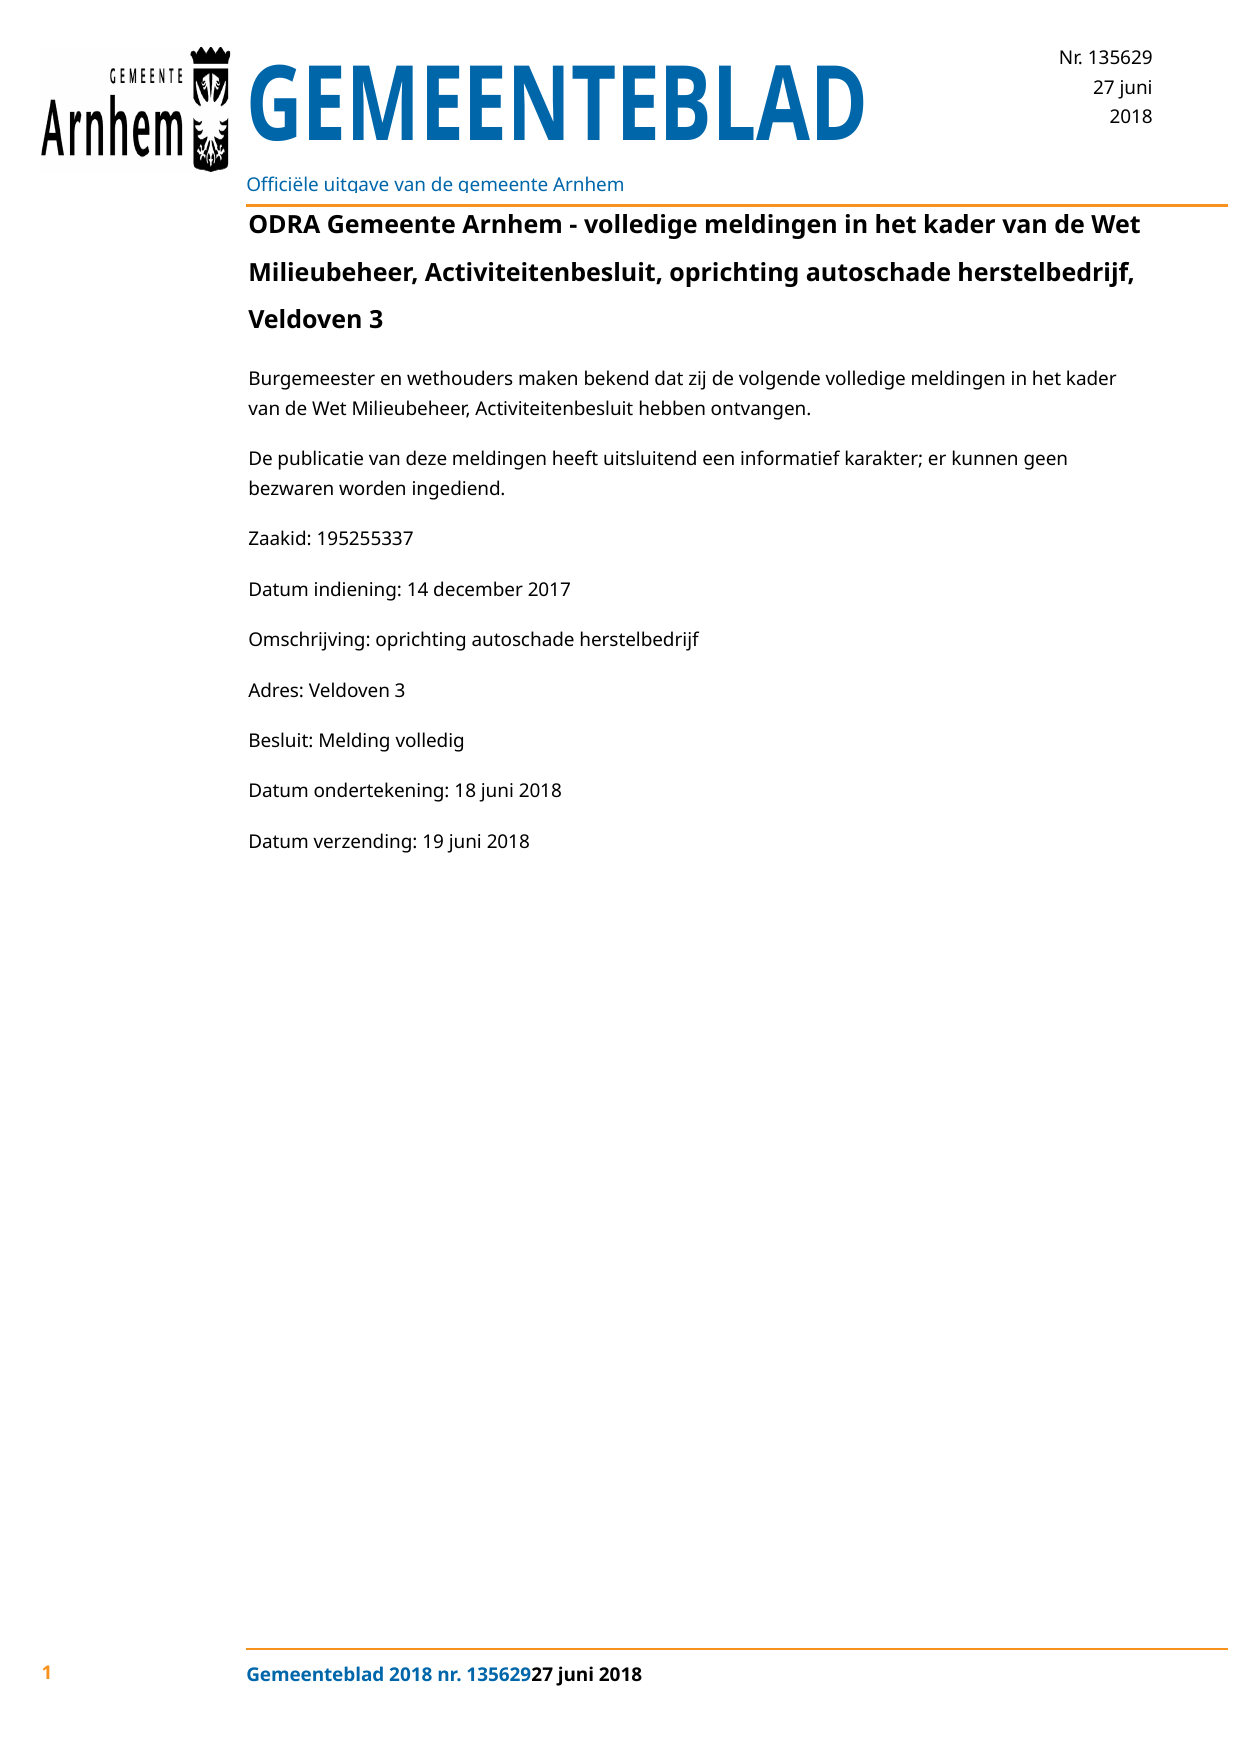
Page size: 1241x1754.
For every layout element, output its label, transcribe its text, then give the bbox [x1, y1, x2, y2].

text Zaakid: 195255337 [248, 526, 1152, 551]
text Adres: Veldoven 3 [248, 677, 1152, 702]
text Datum ondertekening: 18 juni 2018 [248, 778, 1152, 803]
text ODRA Gemeente Arnhem - volledige meldingen in het kader van de Wet Milieubeheer, Activiteitenbesluit, oprichting autoschade herstelbedrijf, Veldoven 3 [248, 207, 1152, 336]
text Besluit: Melding volledig [248, 727, 1152, 753]
text Burgemeester en wethouders maken bekend dat zij de volgende volledige meldingen in het kader van de Wet Milieubeheer, Activiteitenbesluit hebben ontvangen. [248, 366, 1152, 421]
text Datum verzending: 19 juni 2018 [248, 828, 1152, 854]
picture [41, 47, 231, 172]
text Omschrijving: oprichting autoschade herstelbedrijf [248, 626, 1152, 652]
text De publicatie van deze meldingen heeft uitsluitend een informatief karakter; er kunnen geen bezwaren worden ingediend. [248, 446, 1152, 501]
text Datum indiening: 14 december 2017 [248, 576, 1152, 602]
